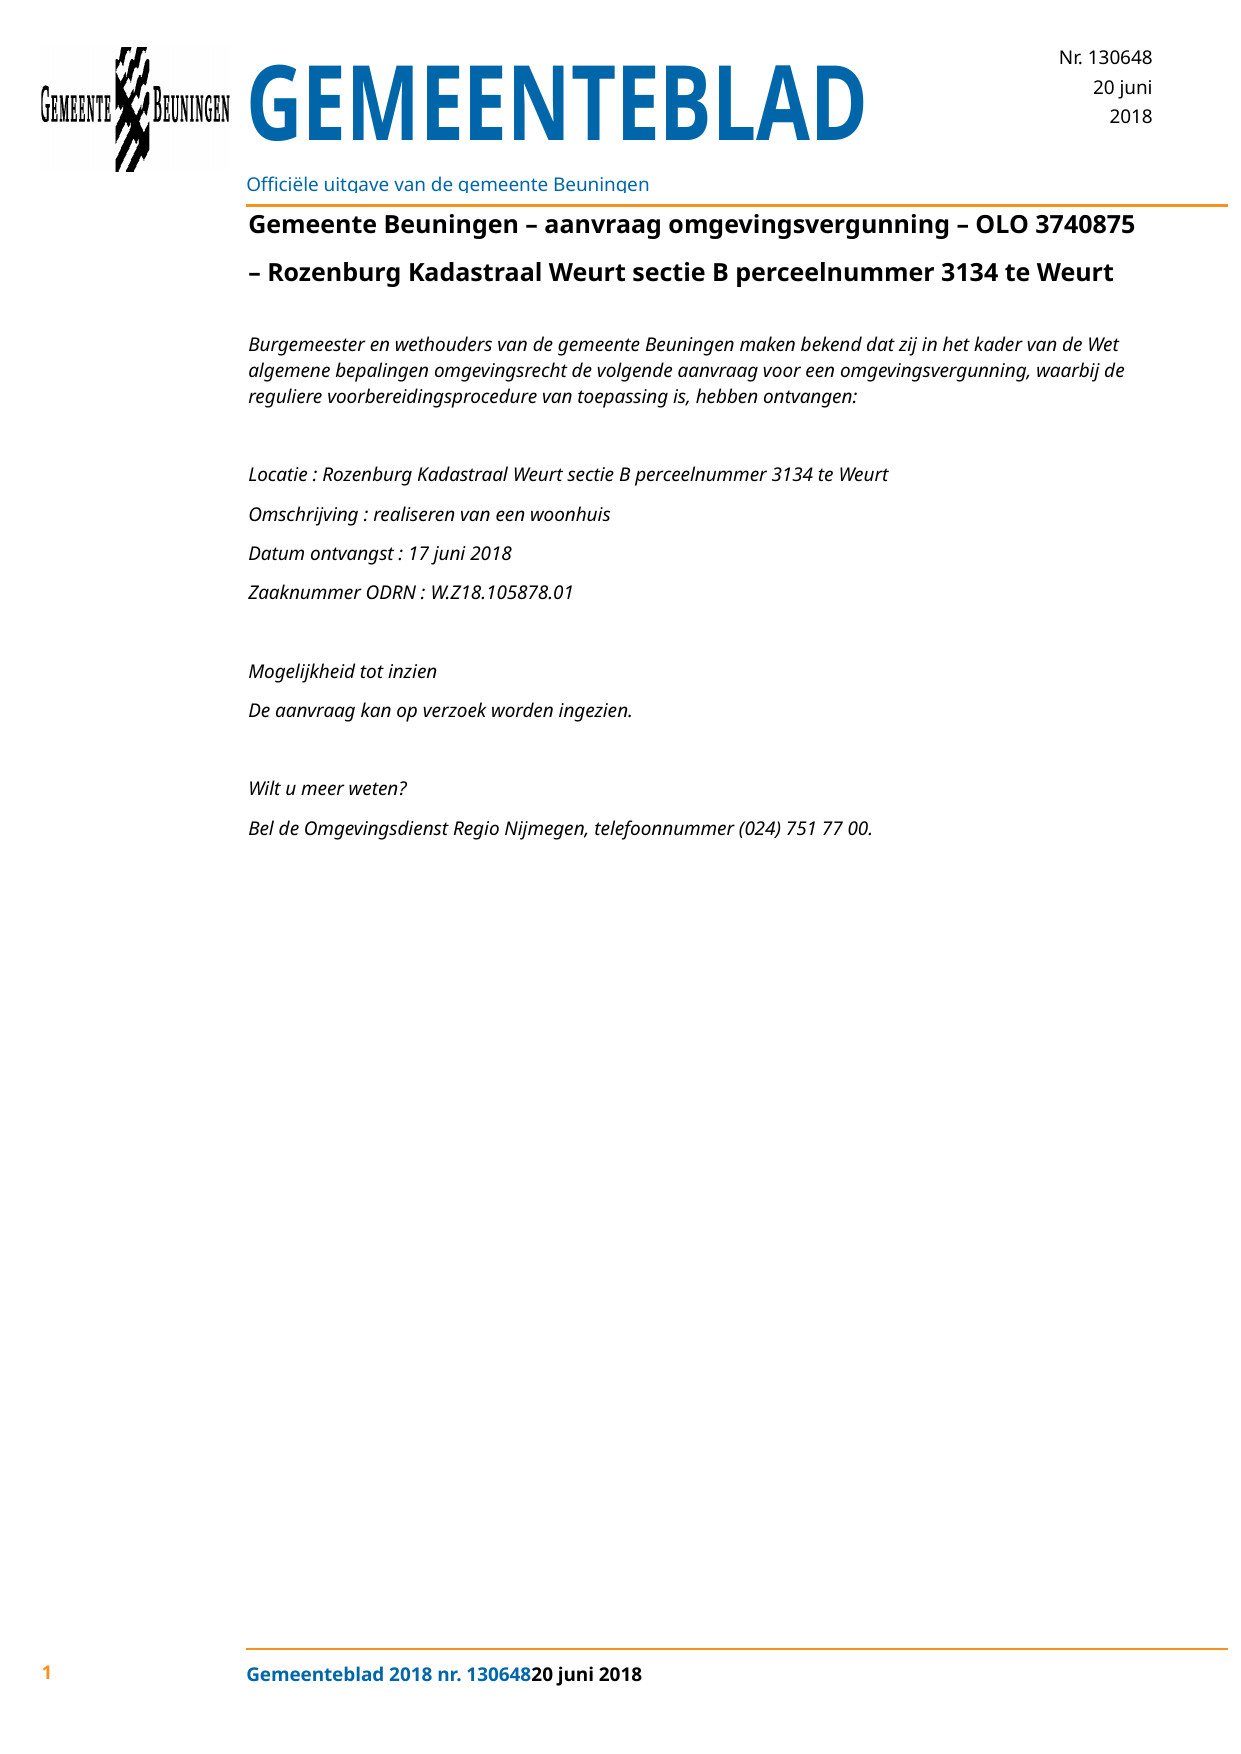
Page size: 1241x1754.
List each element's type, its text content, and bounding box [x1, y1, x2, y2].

text Gemeente Beuningen – aanvraag omgevingsvergunning – OLO 3740875 – Rozenburg Kadastraal Weurt sectie B perceelnummer 3134 te Weurt [248, 207, 1152, 288]
text Mogelijkheid tot inzien [248, 658, 1152, 683]
text Locatie : Rozenburg Kadastraal Weurt sectie B perceelnummer 3134 te Weurt [248, 461, 1152, 487]
text Zaaknummer ODRN : W.Z18.105878.01 [248, 579, 1152, 605]
text Burgemeester en wethouders van de gemeente Beuningen maken bekend dat zij in het kader van de Wet algemene bepalingen omgevingsrecht de volgende aanvraag voor een omgevingsvergunning, waarbij de reguliere voorbereidingsprocedure van toepassing is, hebben ontvangen: [248, 331, 1152, 409]
text Datum ontvangst : 17 juni 2018 [248, 540, 1152, 566]
picture [41, 47, 231, 172]
text De aanvraag kan op verzoek worden ingezien. [248, 697, 1152, 723]
text Wilt u meer weten? [248, 776, 1152, 801]
text Omschrijving : realiseren van een woonhuis [248, 501, 1152, 526]
text Bel de Omgevingsdienst Regio Nijmegen, telefoonnummer (024) 751 77 00. [248, 815, 1152, 841]
